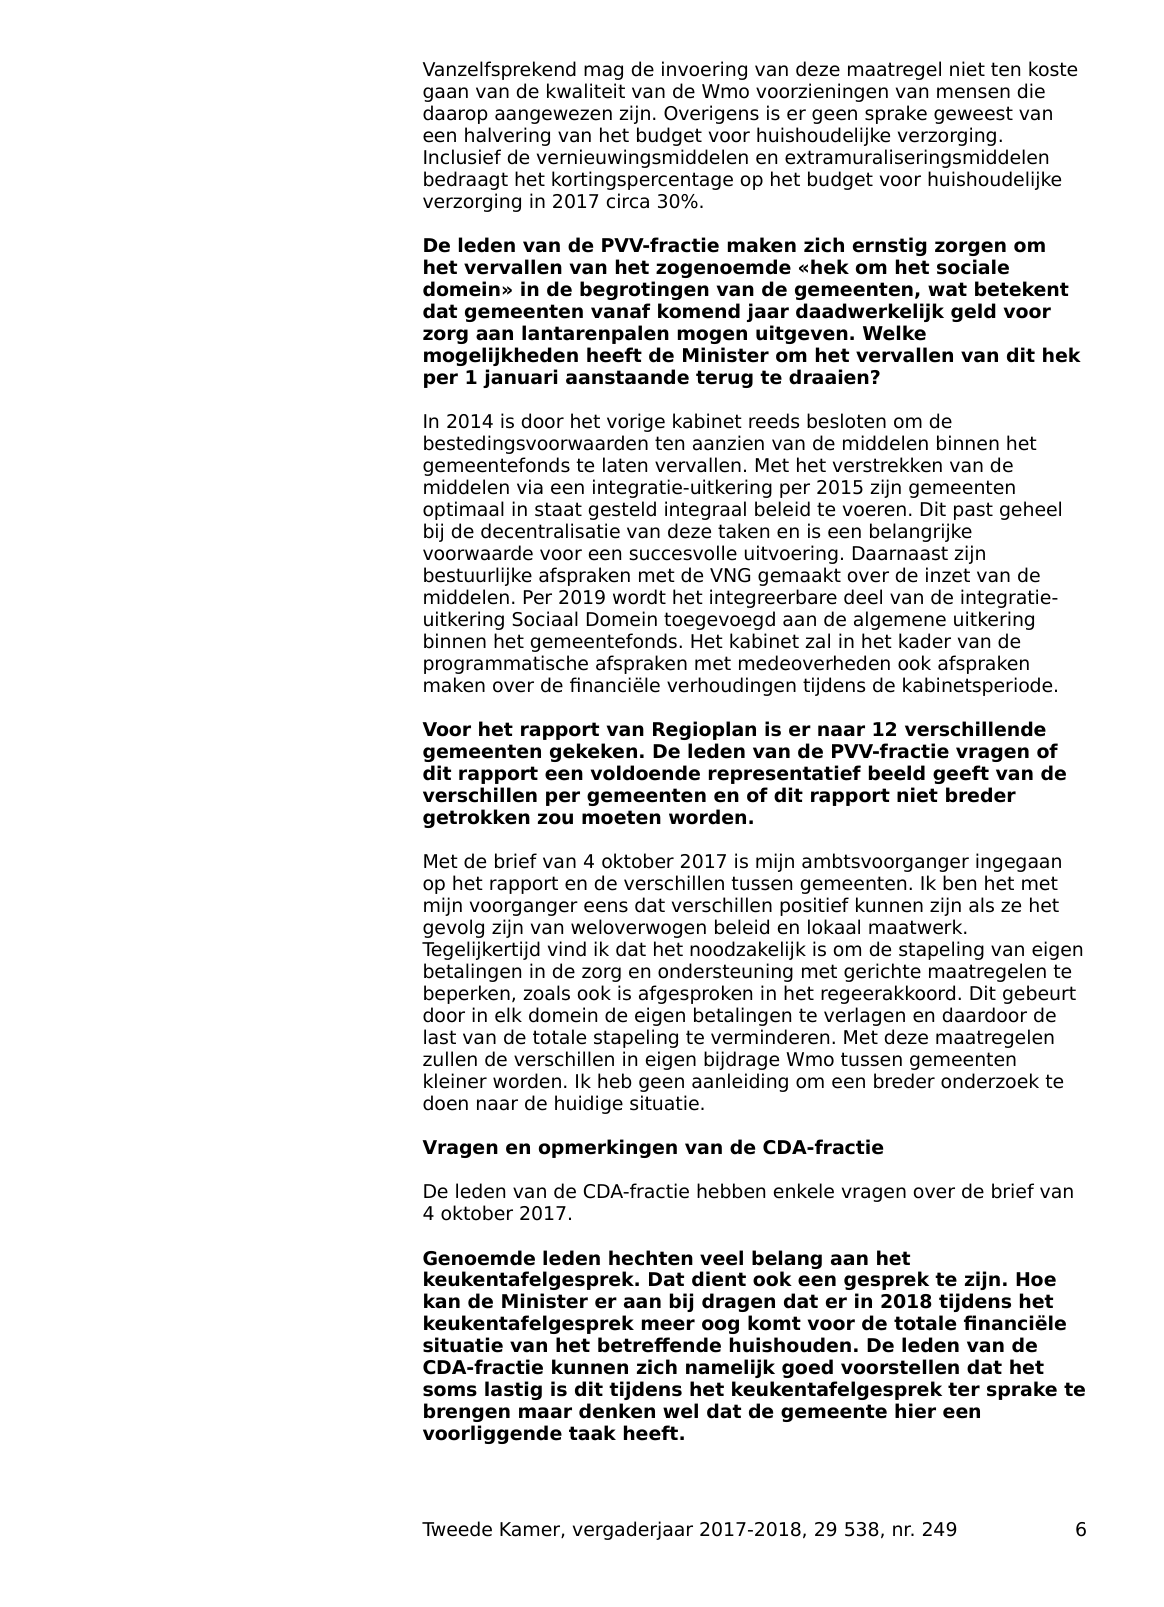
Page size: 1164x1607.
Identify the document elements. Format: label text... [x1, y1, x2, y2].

text De leden van de CDA-fractie hebben enkele vragen over de brief van 4 oktober 2017. [422, 1181, 1087, 1225]
text Genoemde leden hechten veel belang aan het keukentafelgesprek. Dat dient ook een gesprek te zijn. Hoe kan de Minister er aan bij dragen dat er in 2018 tijdens het keukentafelgesprek meer oog komt voor de totale financiële situatie van het betreffende huishouden. De leden van de CDA-fractie kunnen zich namelijk goed voorstellen dat het soms lastig is dit tijdens het keukentafelgesprek ter sprake te brengen maar denken wel dat de gemeente hier een voorliggende taak heeft. [422, 1247, 1087, 1445]
text Voor het rapport van Regioplan is er naar 12 verschillende gemeenten gekeken. De leden van de PVV-fractie vragen of dit rapport een voldoende representatief beeld geeft van de verschillen per gemeenten en of dit rapport niet breder getrokken zou moeten worden. [422, 719, 1087, 829]
text Met de brief van 4 oktober 2017 is mijn ambtsvoorganger ingegaan op het rapport en de verschillen tussen gemeenten. Ik ben het met mijn voorganger eens dat verschillen positief kunnen zijn als ze het gevolg zijn van weloverwogen beleid en lokaal maatwerk. Tegelijkertijd vind ik dat het noodzakelijk is om de stapeling van eigen betalingen in de zorg en ondersteuning met gerichte maatregelen te beperken, zoals ook is afgesproken in het regeerakkoord. Dit gebeurt door in elk domein de eigen betalingen te verlagen en daardoor de last van de totale stapeling te verminderen. Met deze maatregelen zullen de verschillen in eigen bijdrage Wmo tussen gemeenten kleiner worden. Ik heb geen aanleiding om een breder onderzoek te doen naar de huidige situatie. [422, 851, 1087, 1115]
text Vanzelfsprekend mag de invoering van deze maatregel niet ten koste gaan van de kwaliteit van de Wmo voorzieningen van mensen die daarop aangewezen zijn. Overigens is er geen sprake geweest van een halvering van het budget voor huishoudelijke verzorging. Inclusief de vernieuwingsmiddelen en extramuraliseringsmiddelen bedraagt het kortingspercentage op het budget voor huishoudelijke verzorging in 2017 circa 30%. [422, 59, 1087, 213]
text De leden van de PVV-fractie maken zich ernstig zorgen om het vervallen van het zogenoemde «hek om het sociale domein» in de begrotingen van de gemeenten, wat betekent dat gemeenten vanaf komend jaar daadwerkelijk geld voor zorg aan lantarenpalen mogen uitgeven. Welke mogelijkheden heeft de Minister om het vervallen van dit hek per 1 januari aanstaande terug te draaien? [422, 235, 1087, 389]
text In 2014 is door het vorige kabinet reeds besloten om de bestedingsvoorwaarden ten aanzien van de middelen binnen het gemeentefonds te laten vervallen. Met het verstrekken van de middelen via een integratie-uitkering per 2015 zijn gemeenten optimaal in staat gesteld integraal beleid te voeren. Dit past geheel bij de decentralisatie van deze taken en is een belangrijke voorwaarde voor een succesvolle uitvoering. Daarnaast zijn bestuurlijke afspraken met de VNG gemaakt over de inzet van de middelen. Per 2019 wordt het integreerbare deel van de integratie-uitkering Sociaal Domein toegevoegd aan de algemene uitkering binnen het gemeentefonds. Het kabinet zal in het kader van de programmatische afspraken met medeoverheden ook afspraken maken over de financiële verhoudingen tijdens de kabinetsperiode. [422, 411, 1087, 697]
subtitle Vragen en opmerkingen van de CDA-fractie [422, 1137, 1087, 1159]
